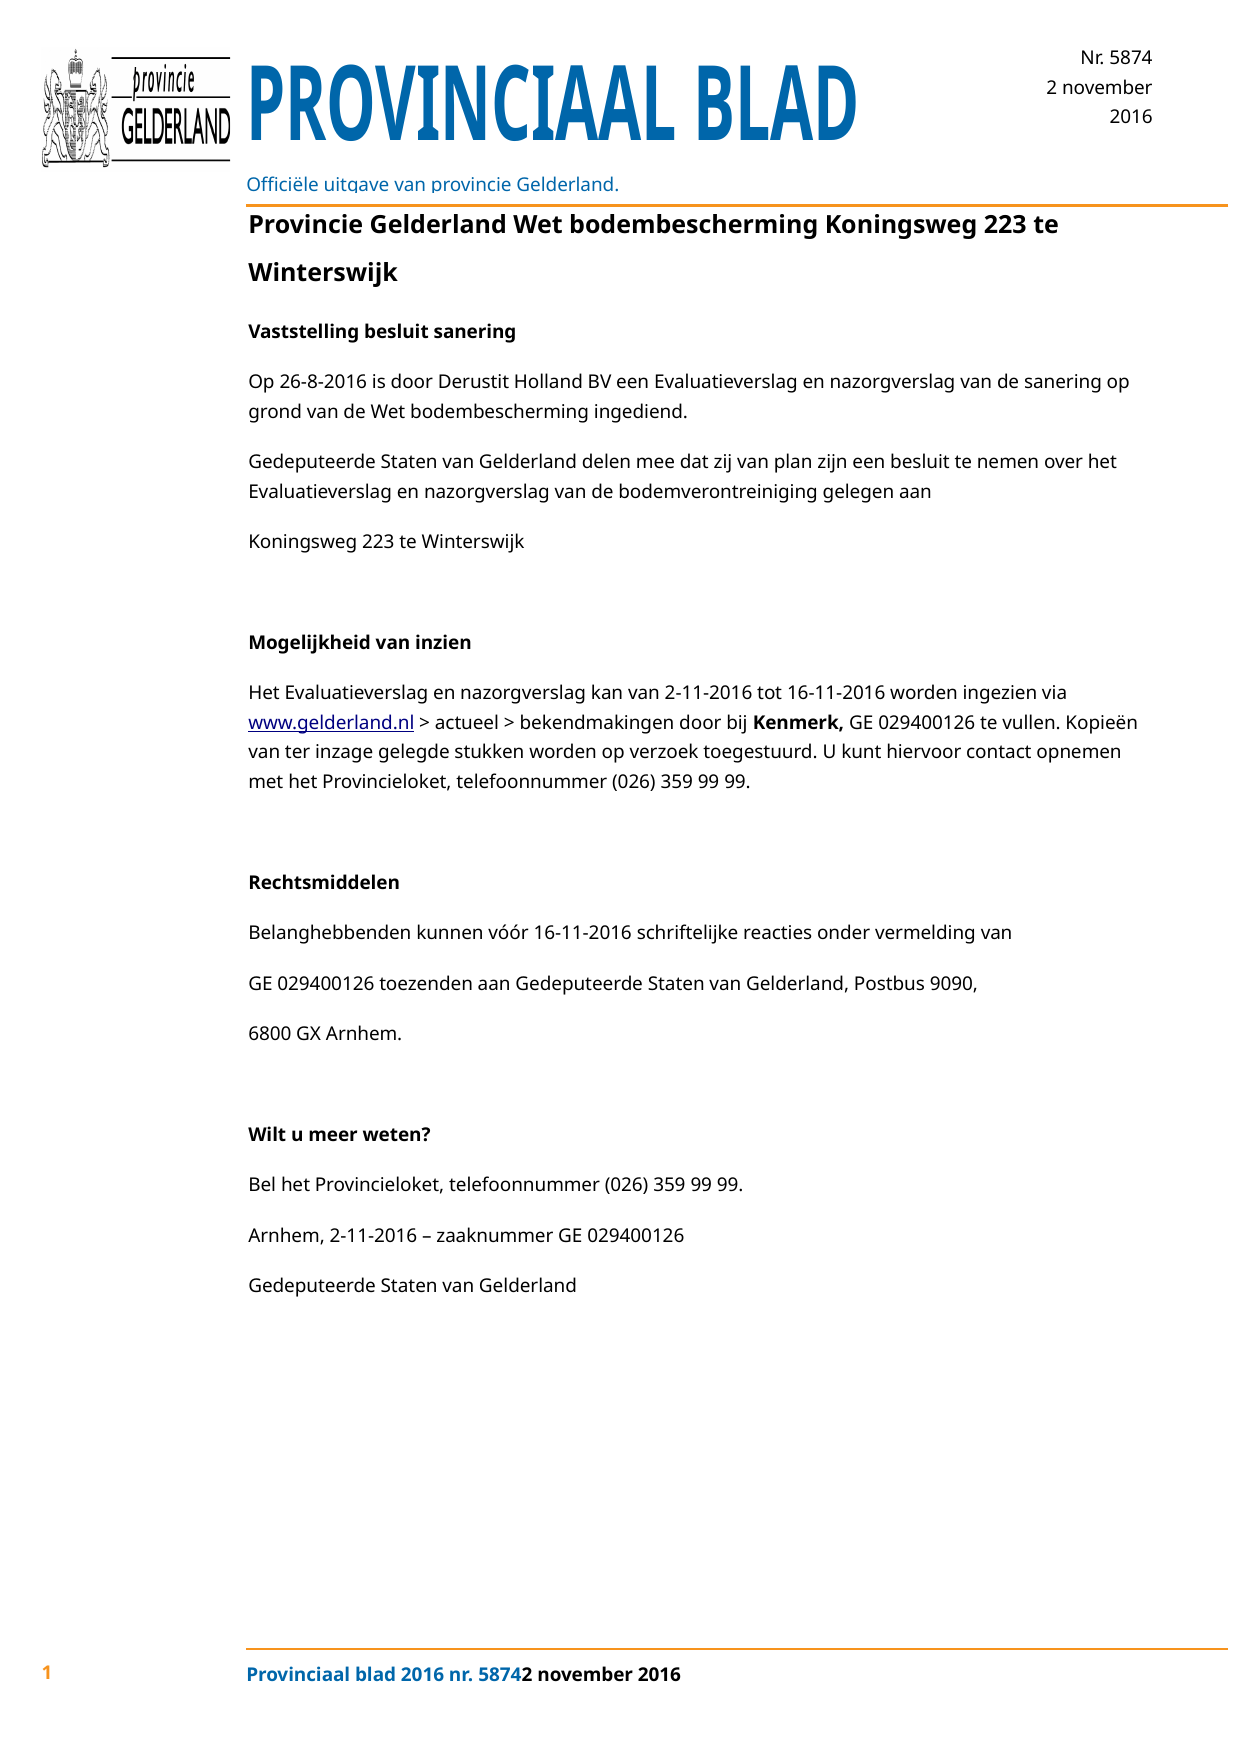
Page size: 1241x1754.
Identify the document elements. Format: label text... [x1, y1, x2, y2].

text Vaststelling besluit sanering [248, 318, 1152, 344]
text Mogelijkheid van inzien [248, 629, 1152, 655]
text Op 26-8-2016 is door Derustit Holland BV een Evaluatieverslag en nazorgverslag van de sanering op grond van de Wet bodembescherming ingediend. [248, 368, 1152, 424]
text Provincie Gelderland Wet bodembescherming Koningsweg 223 te Winterswijk [248, 207, 1152, 288]
text Bel het Provincieloket, telefoonnummer (026) 359 99 99. [248, 1172, 1152, 1197]
text 6800 GX Arnhem. [248, 1020, 1152, 1046]
text Koningsweg 223 te Winterswijk [248, 528, 1152, 554]
text Arnhem, 2-11-2016 – zaaknummer GE 029400126 [248, 1222, 1152, 1248]
text GE 029400126 toezenden aan Gedeputeerde Staten van Gelderland, Postbus 9090, [248, 970, 1152, 996]
text Belanghebbenden kunnen vóór 16-11-2016 schriftelijke reacties onder vermelding van [248, 919, 1152, 945]
text Het Evaluatieverslag en nazorgverslag kan van 2-11-2016 tot 16-11-2016 worden ingezien via www.gelderland.nl > actueel > bekendmakingen door bij Kenmerk, GE 029400126 te vullen. Kopieën van ter inzage gelegde stukken worden op verzoek toegestuurd. U kunt hiervoor contact opnemen met het Provincieloket, telefoonnummer (026) 359 99 99. [248, 679, 1152, 794]
text Rechtsmiddelen [248, 869, 1152, 895]
text Gedeputeerde Staten van Gelderland [248, 1272, 1152, 1298]
picture [41, 47, 231, 172]
text Gedeputeerde Staten van Gelderland delen mee dat zij van plan zijn een besluit te nemen over het Evaluatieverslag en nazorgverslag van de bodemverontreiniging gelegen aan [248, 448, 1152, 504]
text Wilt u meer weten? [248, 1121, 1152, 1147]
